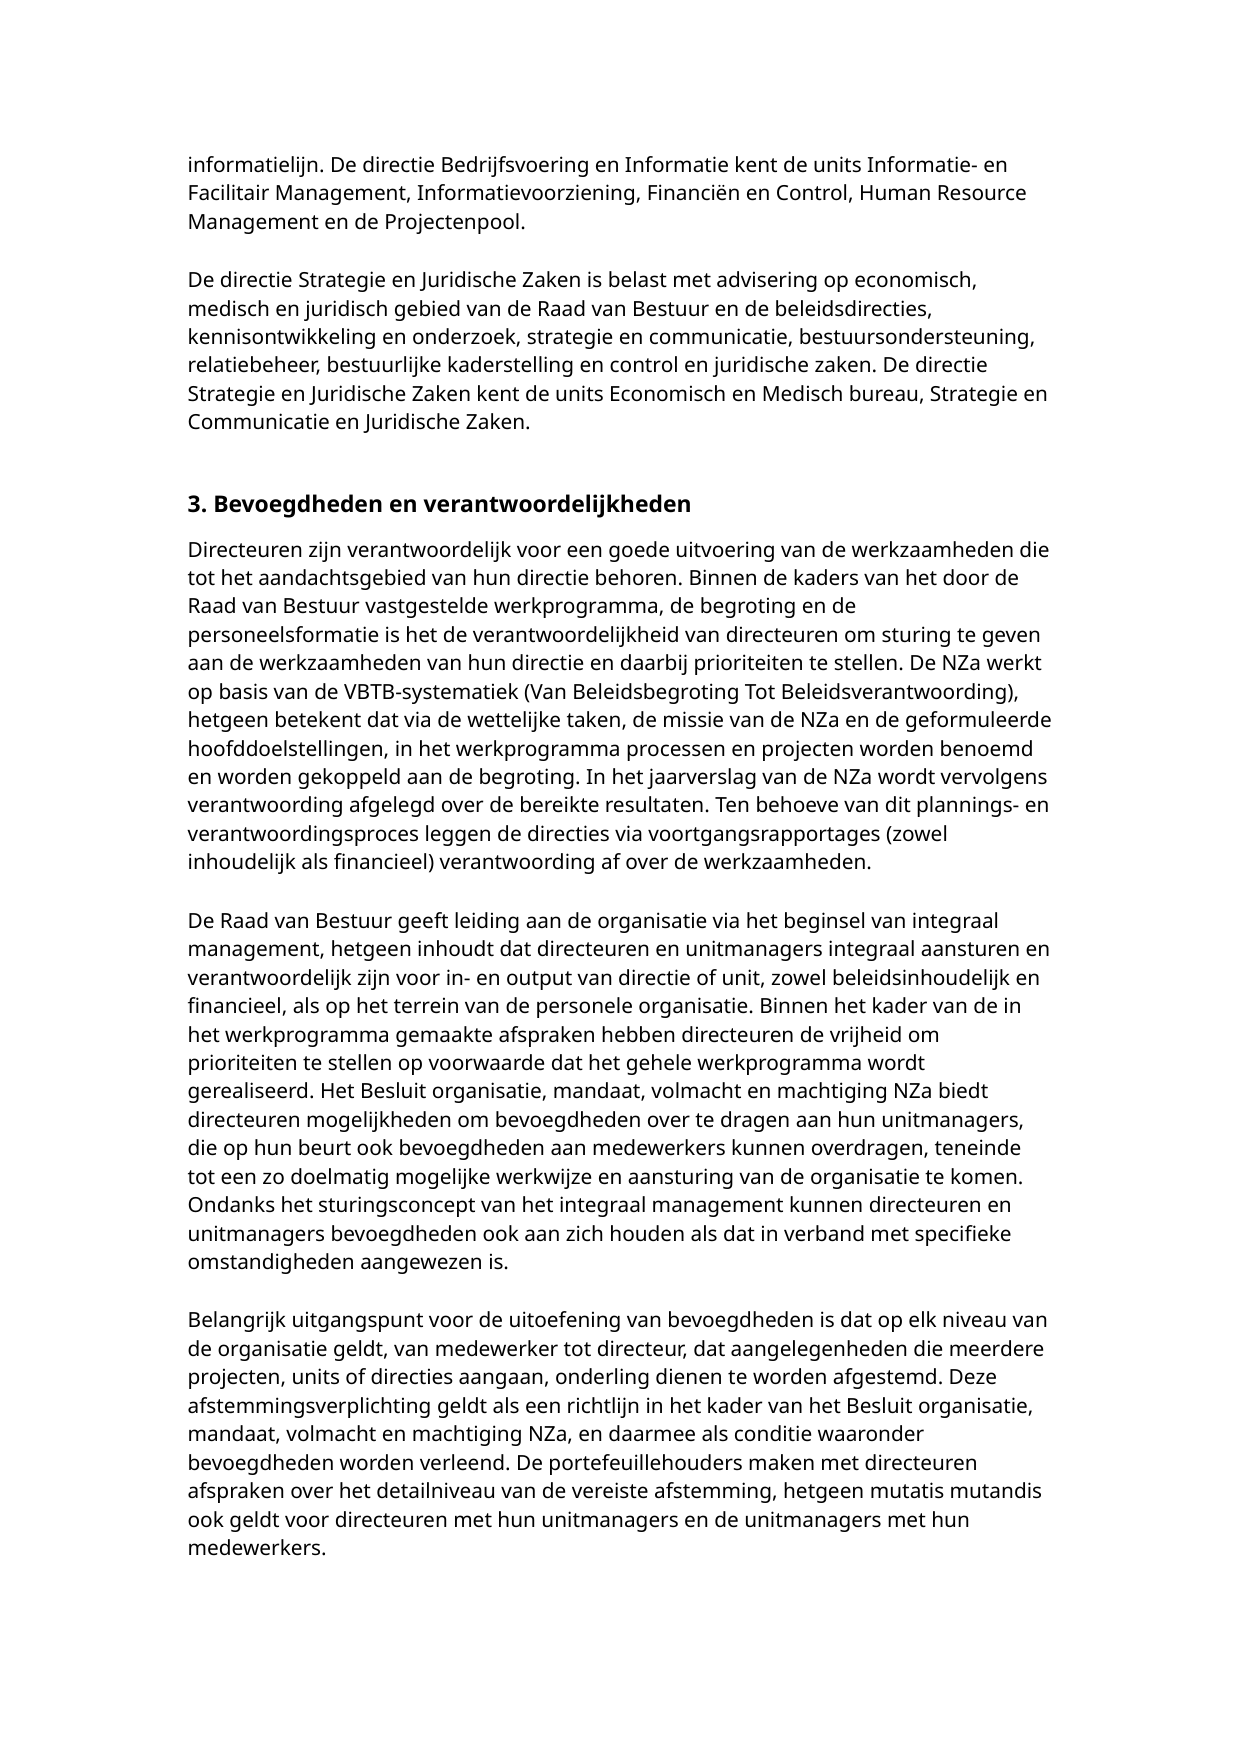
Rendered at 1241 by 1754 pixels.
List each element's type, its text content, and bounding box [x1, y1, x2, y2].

subtitle 3. Bevoegdheden en verantwoordelijkheden [187, 488, 1053, 520]
text De Raad van Bestuur geeft leiding aan de organisatie via het beginsel van integraal management, hetgeen inhoudt dat directeuren en unitmanagers integraal aansturen en verantwoordelijk zijn voor in- en output van directie of unit, zowel beleidsinhoudelijk en financieel, als op het terrein van de personele organisatie. Binnen het kader van de in het werkprogramma gemaakte afspraken hebben directeuren de vrijheid om prioriteiten te stellen op voorwaarde dat het gehele werkprogramma wordt gerealiseerd. Het Besluit organisatie, mandaat, volmacht en machtiging NZa biedt directeuren mogelijkheden om bevoegdheden over te dragen aan hun unitmanagers, die op hun beurt ook bevoegdheden aan medewerkers kunnen overdragen, teneinde tot een zo doelmatig mogelijke werkwijze en aansturing van de organisatie te komen. Ondanks het sturingsconcept van het integraal management kunnen directeuren en unitmanagers bevoegdheden ook aan zich houden als dat in verband met specifieke omstandigheden aangewezen is. [187, 906, 1053, 1276]
text De directie Strategie en Juridische Zaken is belast met advisering op economisch, medisch en juridisch gebied van de Raad van Bestuur en de beleidsdirecties, kennisontwikkeling en onderzoek, strategie en communicatie, bestuursondersteuning, relatiebeheer, bestuurlijke kaderstelling en control en juridische zaken. De directie Strategie en Juridische Zaken kent de units Economisch en Medisch bureau, Strategie en Communicatie en Juridische Zaken. [187, 265, 1053, 436]
text informatielijn. De directie Bedrijfsvoering en Informatie kent de units Informatie- en Facilitair Management, Informatievoorziening, Financiën en Control, Human Resource Management en de Projectenpool. [187, 150, 1053, 235]
text Belangrijk uitgangspunt voor de uitoefening van bevoegdheden is dat op elk niveau van de organisatie geldt, van medewerker tot directeur, dat aangelegenheden die meerdere projecten, units of directies aangaan, onderling dienen te worden afgestemd. Deze afstemmingsverplichting geldt als een richtlijn in het kader van het Besluit organisatie, mandaat, volmacht en machtiging NZa, en daarmee als conditie waaronder bevoegdheden worden verleend. De portefeuillehouders maken met directeuren afspraken over het detailniveau van de vereiste afstemming, hetgeen mutatis mutandis ook geldt voor directeuren met hun unitmanagers en de unitmanagers met hun medewerkers. [187, 1306, 1053, 1562]
text Directeuren zijn verantwoordelijk voor een goede uitvoering van de werkzaamheden die tot het aandachtsgebied van hun directie behoren. Binnen de kaders van het door de Raad van Bestuur vastgestelde werkprogramma, de begroting en de personeelsformatie is het de verantwoordelijkheid van directeuren om sturing te geven aan de werkzaamheden van hun directie en daarbij prioriteiten te stellen. De NZa werkt op basis van de VBTB-systematiek (Van Beleidsbegroting Tot Beleidsverantwoording), hetgeen betekent dat via de wettelijke taken, de missie van de NZa en de geformuleerde hoofddoelstellingen, in het werkprogramma processen en projecten worden benoemd en worden gekoppeld aan de begroting. In het jaarverslag van de NZa wordt vervolgens verantwoording afgelegd over de bereikte resultaten. Ten behoeve van dit plannings- en verantwoordingsproces leggen de directies via voortgangsrapportages (zowel inhoudelijk als financieel) verantwoording af over de werkzaamheden. [187, 535, 1053, 876]
